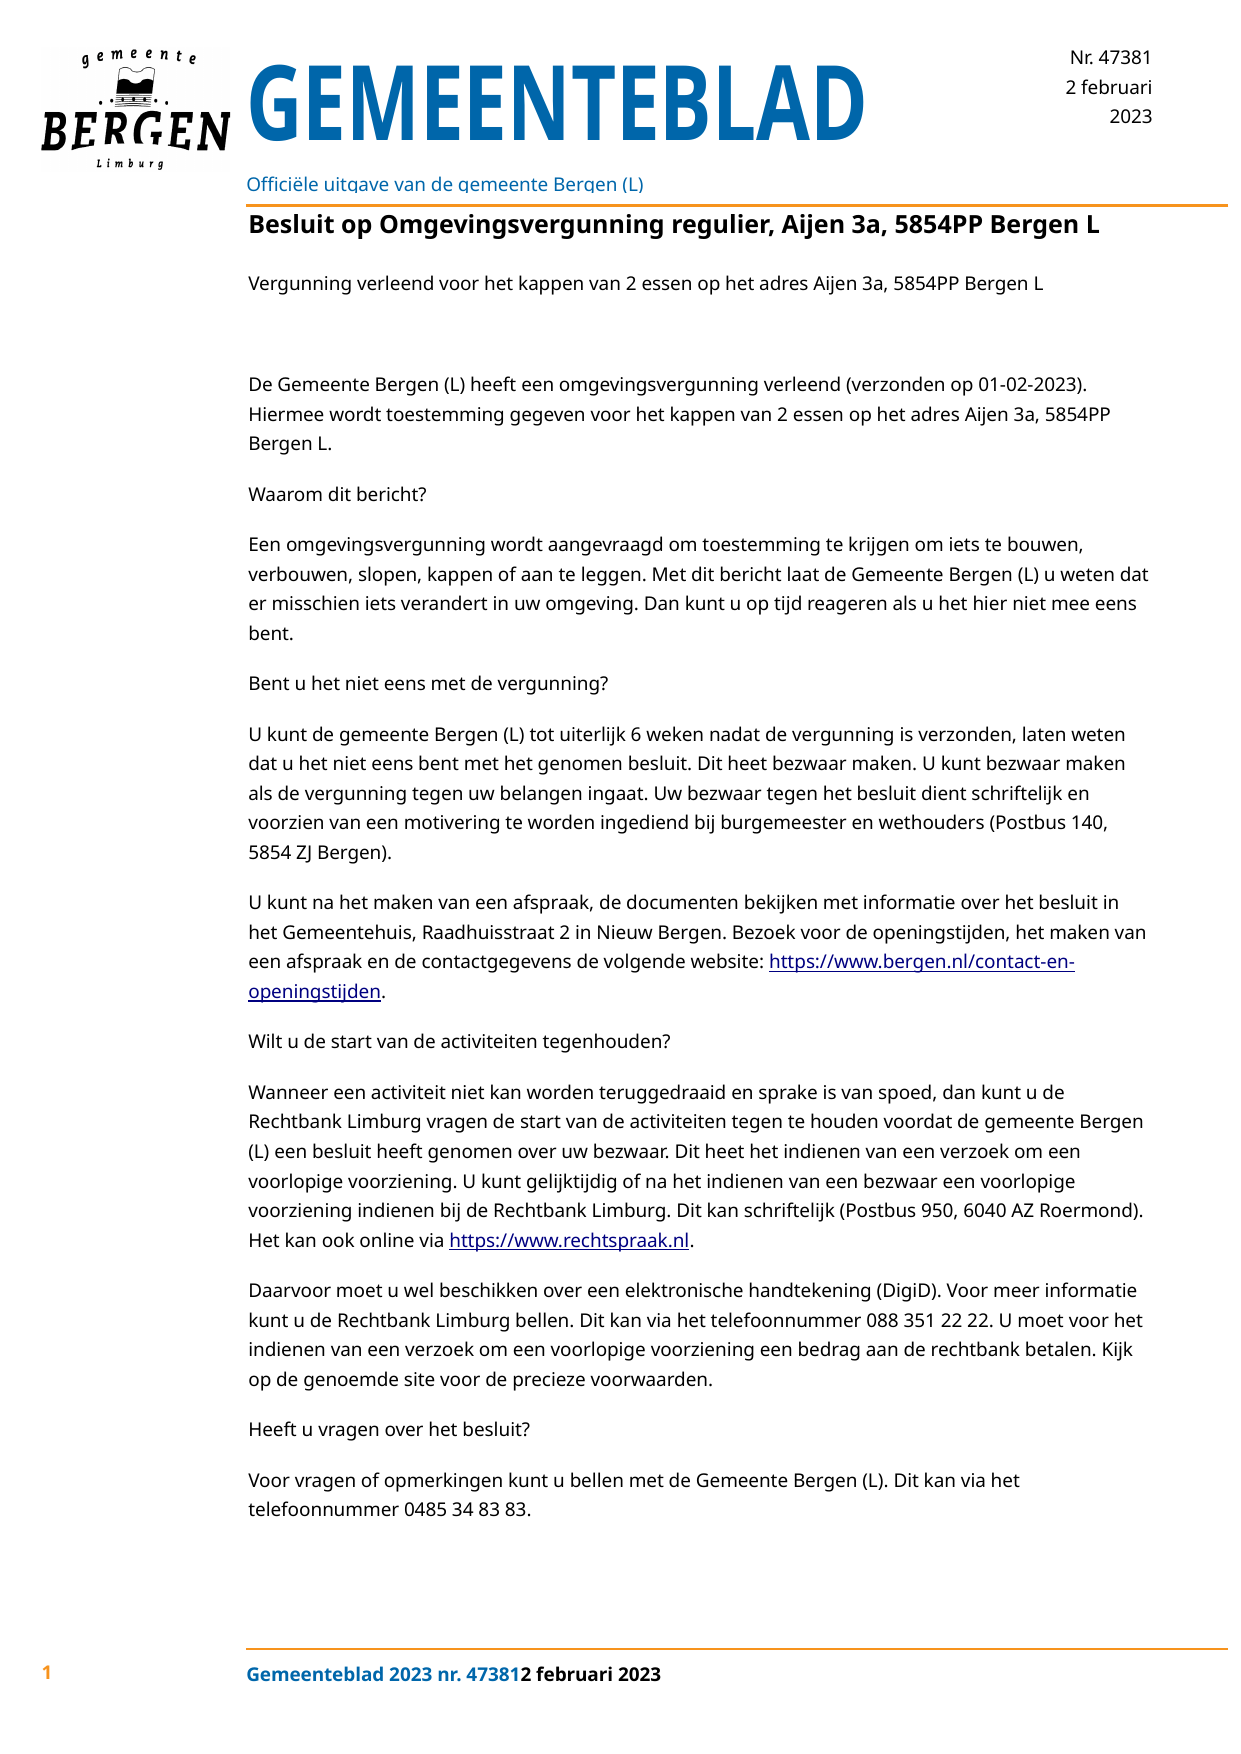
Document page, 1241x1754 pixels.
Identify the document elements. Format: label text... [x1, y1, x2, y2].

text De Gemeente Bergen (L) heeft een omgevingsvergunning verleend (verzonden op 01-02-2023). Hiermee wordt toestemming gegeven voor het kappen van 2 essen op het adres Aijen 3a, 5854PP Bergen L. [248, 371, 1152, 456]
text Vergunning verleend voor het kappen van 2 essen op het adres Aijen 3a, 5854PP Bergen L [248, 270, 1152, 296]
text Wilt u de start van de activiteiten tegenhouden? [248, 1029, 1152, 1054]
text U kunt na het maken van een afspraak, de documenten bekijken met informatie over het besluit in het Gemeentehuis, Raadhuisstraat 2 in Nieuw Bergen. Bezoek voor de openingstijden, het maken van een afspraak en de contactgegevens de volgende website: https://www.bergen.nl/contact-en-openingstijden. [248, 889, 1152, 1004]
picture [41, 47, 231, 172]
text U kunt de gemeente Bergen (L) tot uiterlijk 6 weken nadat de vergunning is verzonden, laten weten dat u het niet eens bent met het genomen besluit. Dit heet bezwaar maken. U kunt bezwaar maken als de vergunning tegen uw belangen ingaat. Uw bezwaar tegen het besluit dient schriftelijk en voorzien van een motivering te worden ingediend bij burgemeester en wethouders (Postbus 140, 5854 ZJ Bergen). [248, 721, 1152, 865]
text Wanneer een activiteit niet kan worden teruggedraaid en sprake is van spoed, dan kunt u de Rechtbank Limburg vragen de start van de activiteiten tegen te houden voordat de gemeente Bergen (L) een besluit heeft genomen over uw bezwaar. Dit heet het indienen van een verzoek om een voorlopige voorziening. U kunt gelijktijdig of na het indienen van een bezwaar een voorlopige voorziening indienen bij de Rechtbank Limburg. Dit kan schriftelijk (Postbus 950, 6040 AZ Roermond). Het kan ook online via https://www.rechtspraak.nl. [248, 1079, 1152, 1253]
text Daarvoor moet u wel beschikken over een elektronische handtekening (DigiD). Voor meer informatie kunt u de Rechtbank Limburg bellen. Dit kan via het telefoonnummer 088 351 22 22. U moet voor het indienen van een verzoek om een voorlopige voorziening een bedrag aan de rechtbank betalen. Kijk op de genoemde site voor de precieze voorwaarden. [248, 1277, 1152, 1392]
text Waarom dit bericht? [248, 481, 1152, 506]
text Voor vragen of opmerkingen kunt u bellen met de Gemeente Bergen (L). Dit kan via het telefoonnummer 0485 34 83 83. [248, 1467, 1152, 1522]
text Een omgevingsvergunning wordt aangevraagd om toestemming te krijgen om iets te bouwen, verbouwen, slopen, kappen of aan te leggen. Met dit bericht laat de Gemeente Bergen (L) u weten dat er misschien iets verandert in uw omgeving. Dan kunt u op tijd reageren als u het hier niet mee eens bent. [248, 531, 1152, 646]
text Heeft u vragen over het besluit? [248, 1417, 1152, 1442]
text Bent u het niet eens met de vergunning? [248, 670, 1152, 696]
text Besluit op Omgevingsvergunning regulier, Aijen 3a, 5854PP Bergen L [248, 207, 1152, 241]
